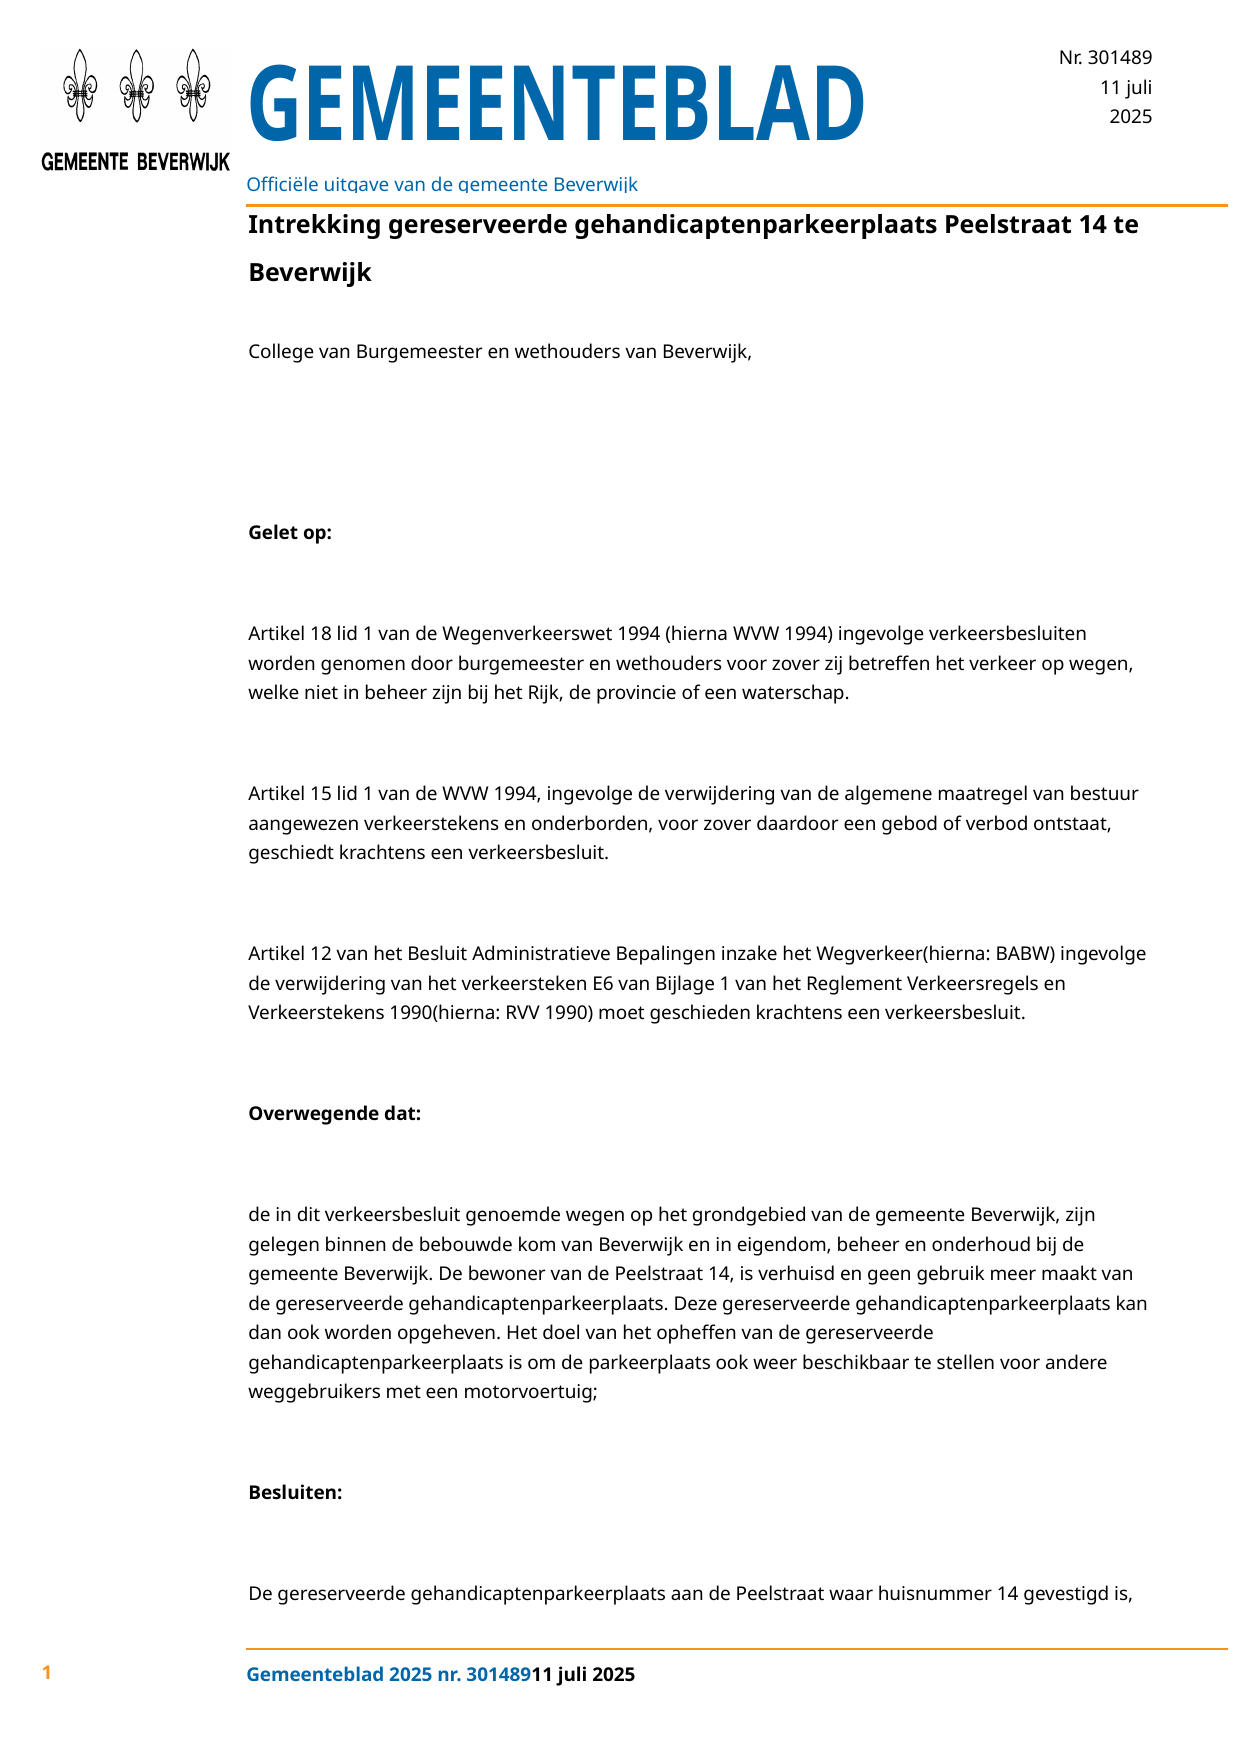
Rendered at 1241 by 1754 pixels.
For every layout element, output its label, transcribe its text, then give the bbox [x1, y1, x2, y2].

text Artikel 18 lid 1 van de Wegenverkeerswet 1994 (hierna WVW 1994) ingevolge verkeersbesluiten worden genomen door burgemeester en wethouders voor zover zij betreffen het verkeer op wegen, welke niet in beheer zijn bij het Rijk, de provincie of een waterschap. [248, 620, 1152, 705]
text De gereserveerde gehandicaptenparkeerplaats aan de Peelstraat waar huisnummer 14 gevestigd is, [248, 1580, 1152, 1606]
text Besluiten: [248, 1479, 1152, 1505]
text de in dit verkeersbesluit genoemde wegen op het grondgebied van de gemeente Beverwijk, zijn gelegen binnen de bebouwde kom van Beverwijk en in eigendom, beheer en onderhoud bij de gemeente Beverwijk. De bewoner van de Peelstraat 14, is verhuisd en geen gebruik meer maakt van de gereserveerde gehandicaptenparkeerplaats. Deze gereserveerde gehandicaptenparkeerplaats kan dan ook worden opgeheven. Het doel van het opheffen van de gereserveerde gehandicaptenparkeerplaats is om de parkeerplaats ook weer beschikbaar te stellen voor andere weggebruikers met een motorvoertuig; [248, 1201, 1152, 1404]
text Gelet op: [248, 519, 1152, 545]
text Artikel 12 van het Besluit Administratieve Bepalingen inzake het Wegverkeer(hierna: BABW) ingevolge de verwijdering van het verkeersteken E6 van Bijlage 1 van het Reglement Verkeersregels en Verkeerstekens 1990(hierna: RVV 1990) moet geschieden krachtens een verkeersbesluit. [248, 940, 1152, 1025]
picture [41, 47, 231, 172]
text Overwegende dat: [248, 1100, 1152, 1126]
text Artikel 15 lid 1 van de WVW 1994, ingevolge de verwijdering van de algemene maatregel van bestuur aangewezen verkeerstekens en onderborden, voor zover daardoor een gebod of verbod ontstaat, geschiedt krachtens een verkeersbesluit. [248, 780, 1152, 865]
text College van Burgemeester en wethouders van Beverwijk, [248, 339, 1152, 364]
text Intrekking gereserveerde gehandicaptenparkeerplaats Peelstraat 14 te Beverwijk [248, 207, 1152, 288]
